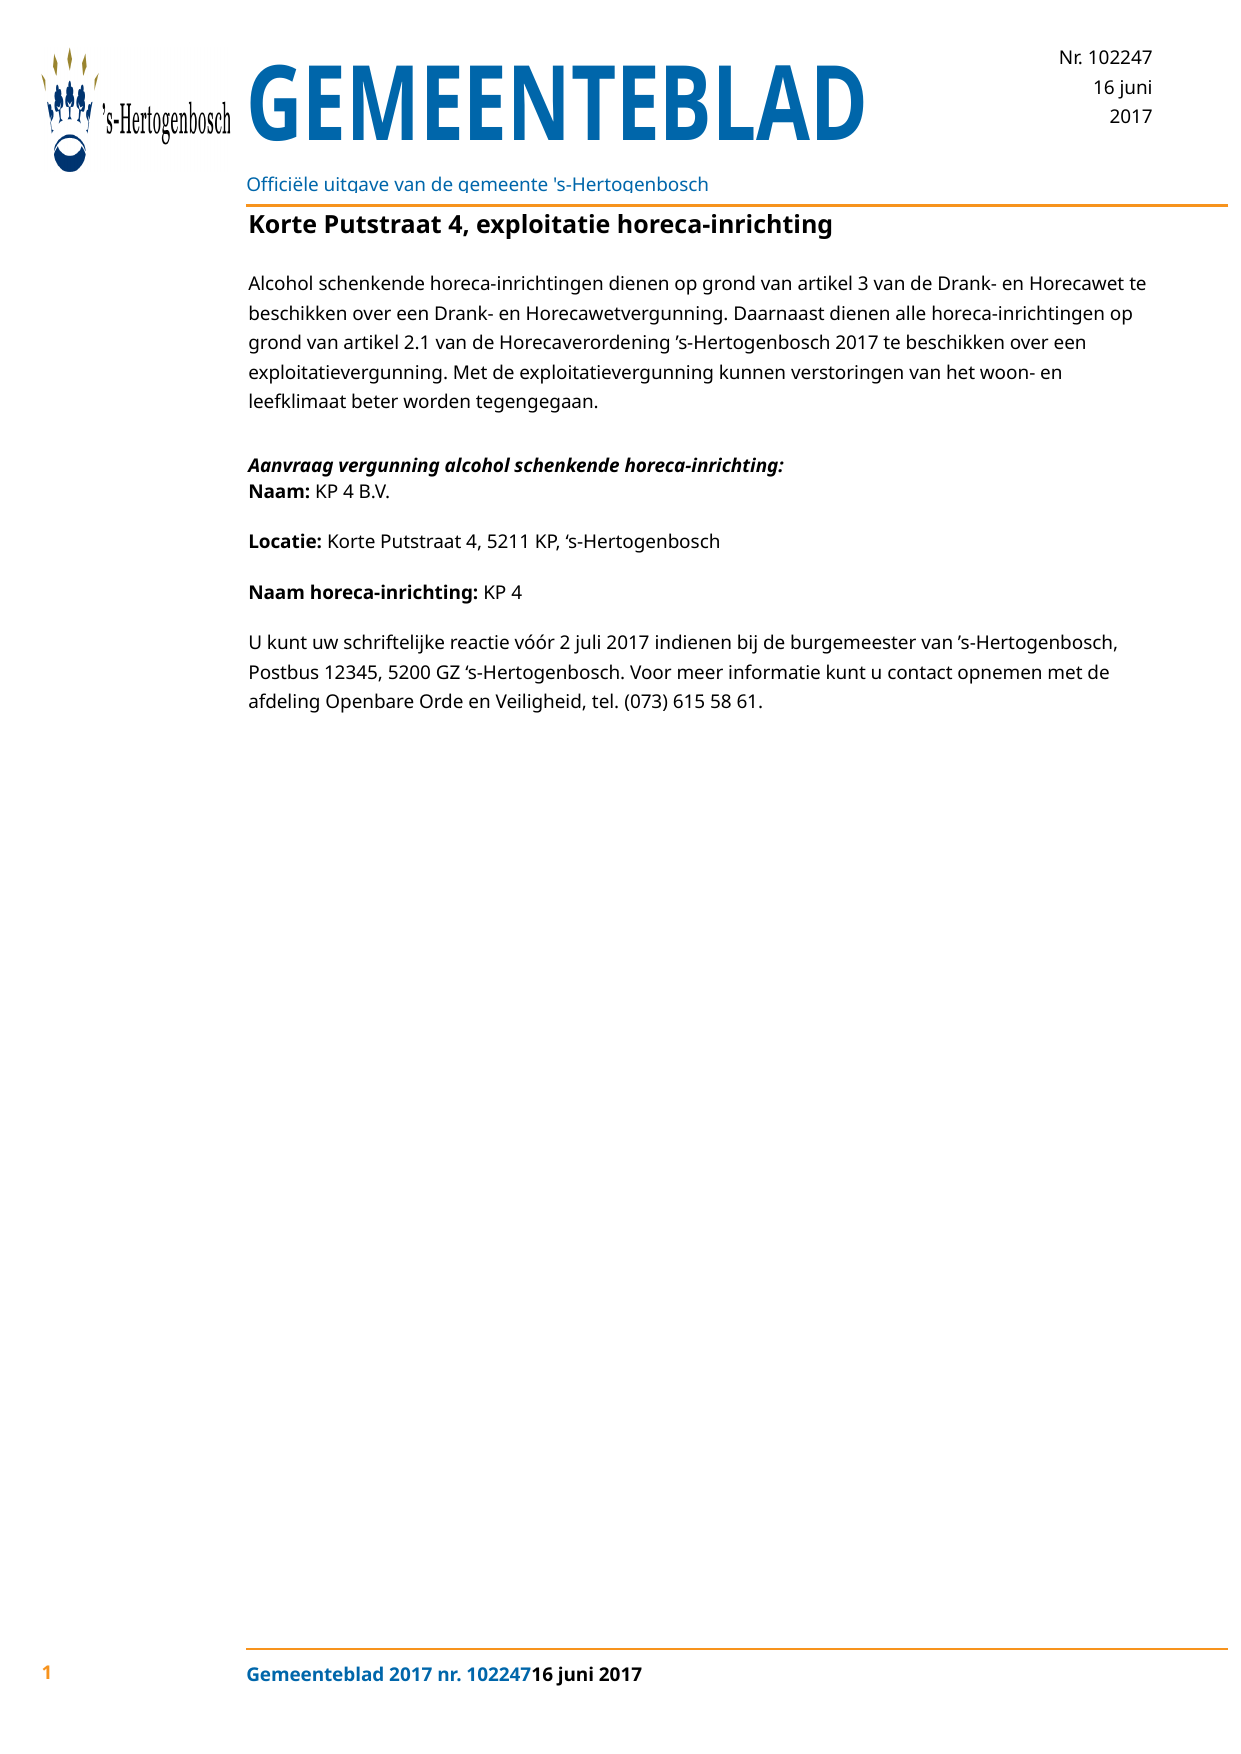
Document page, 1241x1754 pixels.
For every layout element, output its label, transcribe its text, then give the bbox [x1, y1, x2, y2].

text Naam horeca-inrichting: KP 4 [248, 579, 1152, 605]
text Naam: KP 4 B.V. [248, 478, 1152, 504]
text Locatie: Korte Putstraat 4, 5211 KP, ‘s-Hertogenbosch [248, 529, 1152, 554]
text Aanvraag vergunning alcohol schenkende horeca-inrichting: [248, 453, 1152, 478]
picture [41, 47, 231, 172]
text Alcohol schenkende horeca-inrichtingen dienen op grond van artikel 3 van de Drank- en Horecawet te beschikken over een Drank- en Horecawetvergunning. Daarnaast dienen alle horeca-inrichtingen op grond van artikel 2.1 van de Horecaverordening ’s-Hertogenbosch 2017 te beschikken over een exploitatievergunning. Met de exploitatievergunning kunnen verstoringen van het woon- en leefklimaat beter worden tegengegaan. [248, 270, 1152, 414]
text Korte Putstraat 4, exploitatie horeca-inrichting [248, 207, 1152, 241]
text U kunt uw schriftelijke reactie vóór 2 juli 2017 indienen bij de burgemeester van ’s-Hertogenbosch, Postbus 12345, 5200 GZ ‘s-Hertogenbosch. Voor meer informatie kunt u contact opnemen met de afdeling Openbare Orde en Veiligheid, tel. (073) 615 58 61. [248, 629, 1152, 714]
